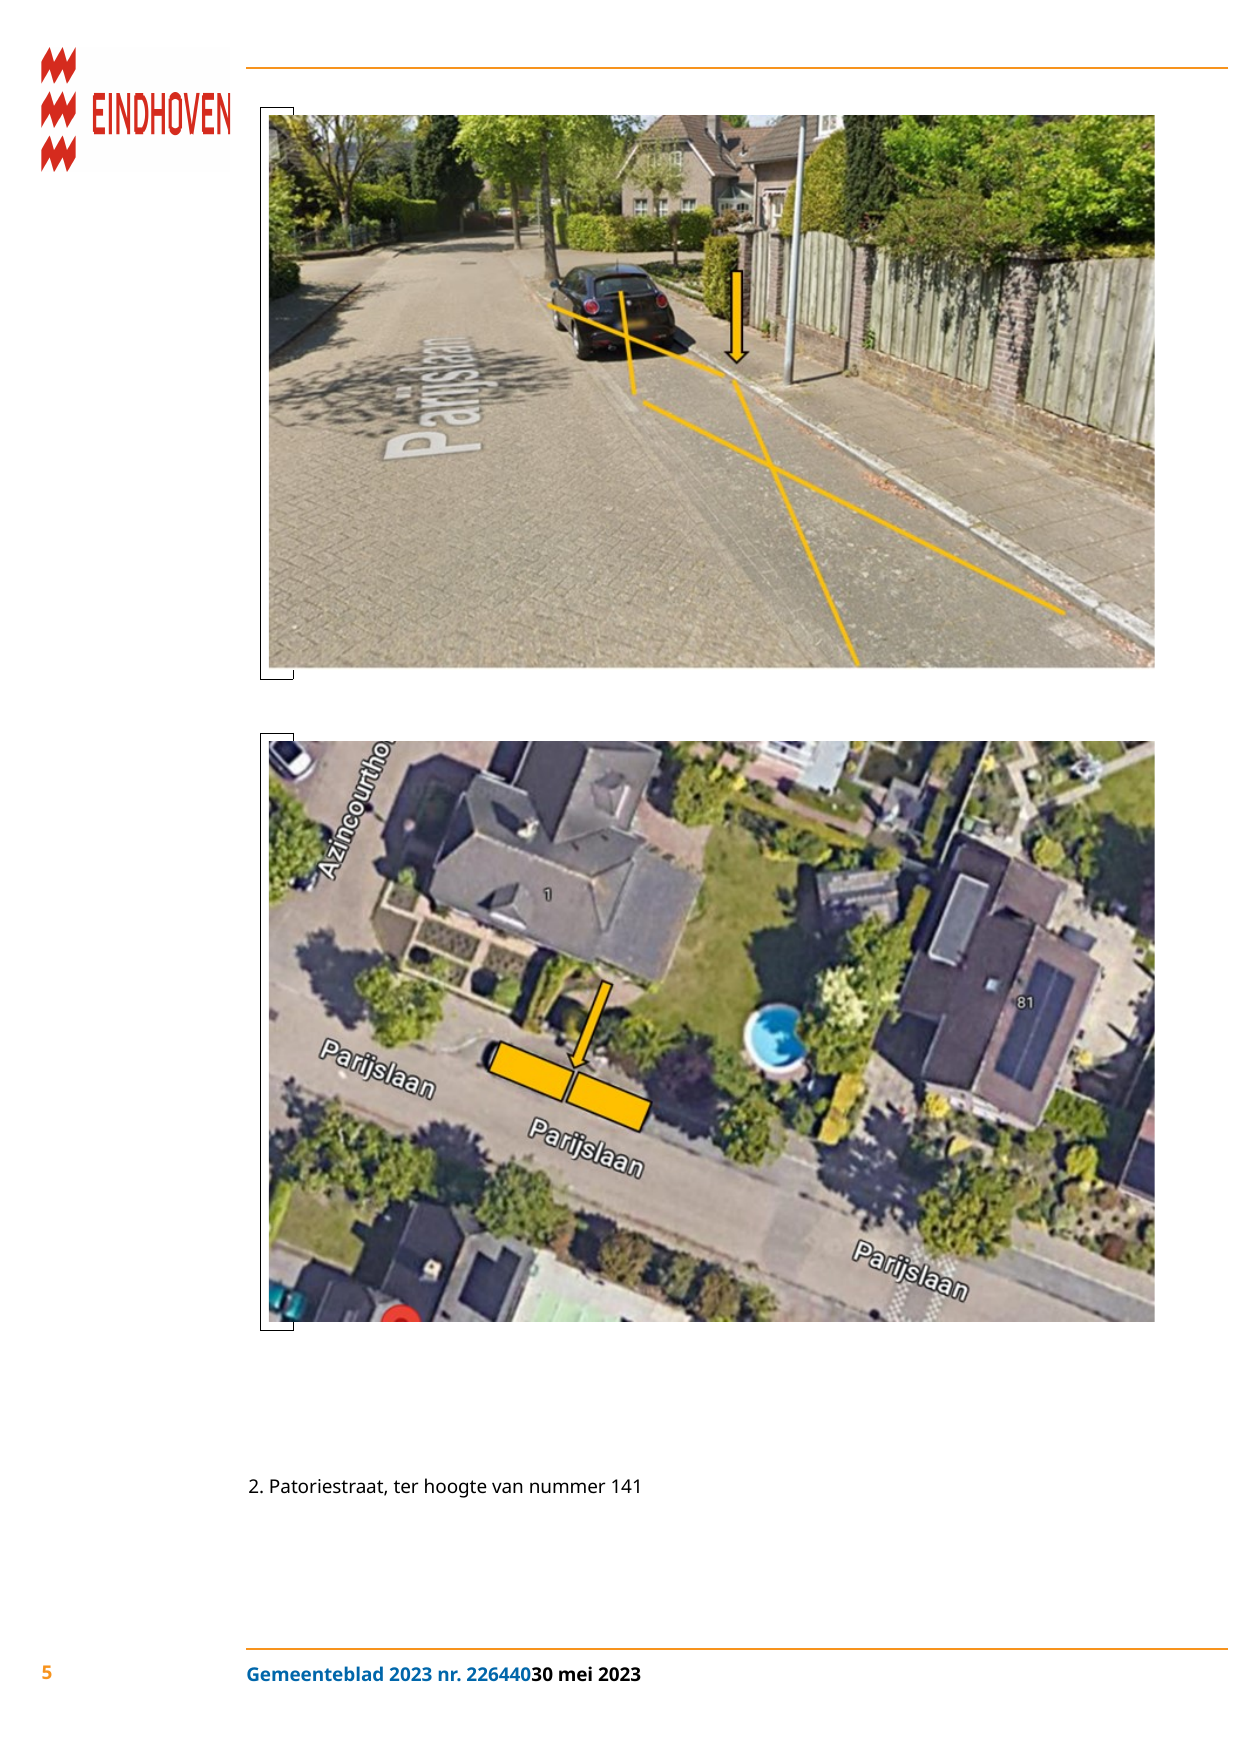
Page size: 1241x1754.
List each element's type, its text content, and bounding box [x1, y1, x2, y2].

picture [268, 741, 1155, 1322]
picture [268, 115, 1155, 670]
picture [41, 47, 231, 172]
text 2. Patoriestraat, ter hoogte van nummer 141 [248, 1473, 1152, 1499]
